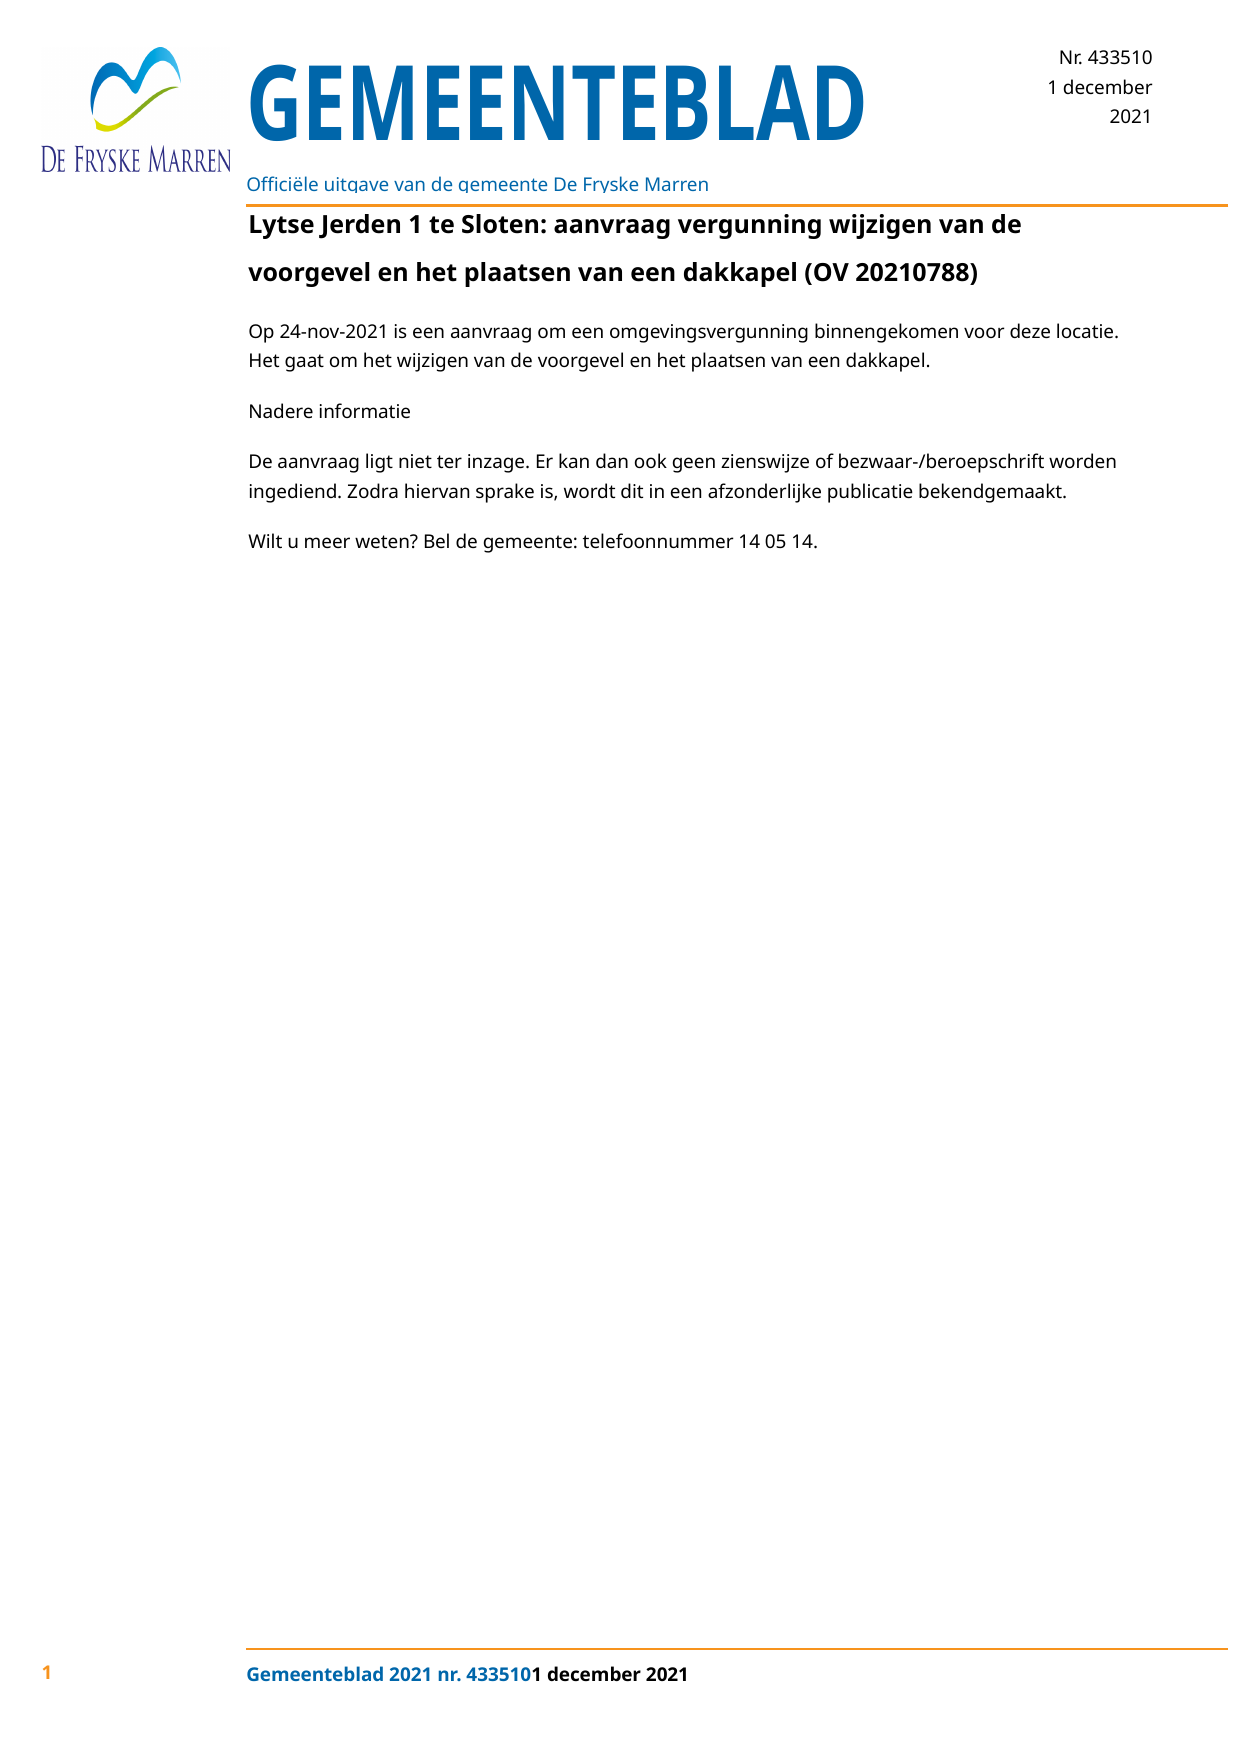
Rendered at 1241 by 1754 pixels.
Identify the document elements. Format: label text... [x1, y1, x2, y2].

text De aanvraag ligt niet ter inzage. Er kan dan ook geen zienswijze of bezwaar-/beroepschrift worden ingediend. Zodra hiervan sprake is, wordt dit in een afzonderlijke publicatie bekendgemaakt. [248, 448, 1152, 504]
text Lytse Jerden 1 te Sloten: aanvraag vergunning wijzigen van de voorgevel en het plaatsen van een dakkapel (OV 20210788) [248, 207, 1152, 288]
text Op 24-nov-2021 is een aanvraag om een omgevingsvergunning binnengekomen voor deze locatie. Het gaat om het wijzigen van de voorgevel en het plaatsen van een dakkapel. [248, 318, 1152, 373]
picture [41, 47, 231, 172]
text Wilt u meer weten? Bel de gemeente: telefoonnummer 14 05 14. [248, 528, 1152, 554]
text Nadere informatie [248, 398, 1152, 424]
